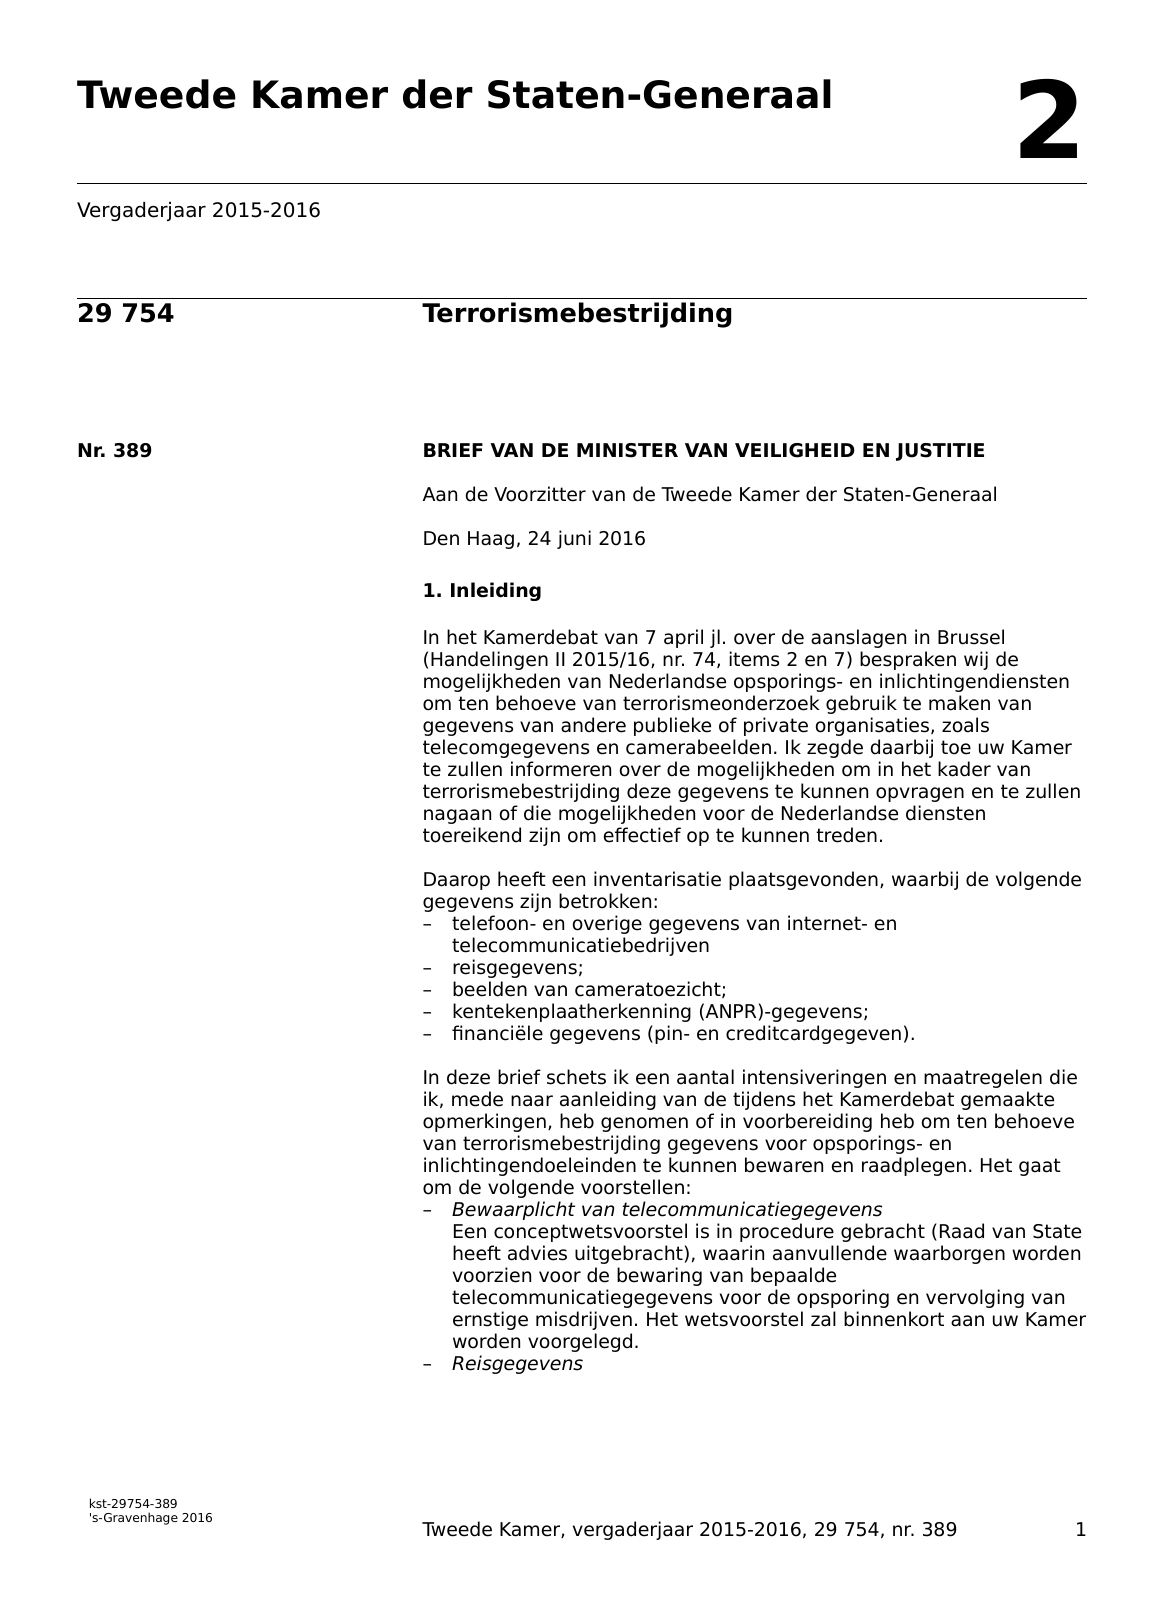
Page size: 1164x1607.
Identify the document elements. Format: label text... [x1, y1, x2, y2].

text – reisgegevens; [422, 957, 1087, 979]
text – Reisgegevens [422, 1353, 1087, 1375]
text Den Haag, 24 juni 2016 [422, 528, 1087, 550]
text – beelden van cameratoezicht; [422, 979, 1087, 1001]
table_header 2 [886, 59, 1087, 183]
text – Bewaarplicht van telecommunicatiegegevens [422, 1199, 1087, 1221]
text Daarop heeft een inventarisatie plaatsgevonden, waarbij de volgende gegevens zijn betrokken: [422, 869, 1087, 913]
table_header Tweede Kamer der Staten-Generaal [77, 59, 886, 183]
subtitle 29 754 Terrorismebestrijding [77, 299, 1087, 329]
table_cell Vergaderjaar 2015-2016 [77, 184, 1087, 298]
text – telefoon- en overige gegevens van internet- en telecommunicatiebedrijven [422, 913, 1087, 957]
text – financiële gegevens (pin- en creditcardgegeven). [422, 1023, 1087, 1045]
text Een conceptwetsvoorstel is in procedure gebracht (Raad van State heeft advies uitgebracht), waarin aanvullende waarborgen worden voorzien voor de bewaring van bepaalde telecommunicatiegegevens voor de opsporing en vervolging van ernstige misdrijven. Het wetsvoorstel zal binnenkort aan uw Kamer worden voorgelegd. [452, 1221, 1087, 1353]
text – kentekenplaatherkenning (ANPR)-gegevens; [422, 1001, 1087, 1023]
subtitle 1. Inleiding [422, 580, 1087, 602]
text In het Kamerdebat van 7 april jl. over de aanslagen in Brussel (Handelingen II 2015/16, nr. 74, items 2 en 7) bespraken wij de mogelijkheden van Nederlandse opsporings- en inlichtingendiensten om ten behoeve van terrorismeonderzoek gebruik te maken van gegevens van andere publieke of private organisaties, zoals telecomgegevens en camerabeelden. Ik zegde daarbij toe uw Kamer te zullen informeren over de mogelijkheden om in het kader van terrorismebestrijding deze gegevens te kunnen opvragen en te zullen nagaan of die mogelijkheden voor de Nederlandse diensten toereikend zijn om effectief op te kunnen treden. [422, 627, 1087, 847]
text 's-Gravenhage 2016 [88, 1511, 323, 1525]
text kst-29754-389 [88, 1497, 323, 1511]
text Aan de Voorzitter van de Tweede Kamer der Staten-Generaal [422, 484, 1087, 506]
text In deze brief schets ik een aantal intensiveringen en maatregelen die ik, mede naar aanleiding van de tijdens het Kamerdebat gemaakte opmerkingen, heb genomen of in voorbereiding heb om ten behoeve van terrorismebestrijding gegevens voor opsporings- en inlichtingendoeleinden te kunnen bewaren en raadplegen. Het gaat om de volgende voorstellen: [422, 1067, 1087, 1199]
subtitle Nr. 389 BRIEF VAN DE MINISTER VAN VEILIGHEID EN JUSTITIE [77, 440, 1087, 462]
